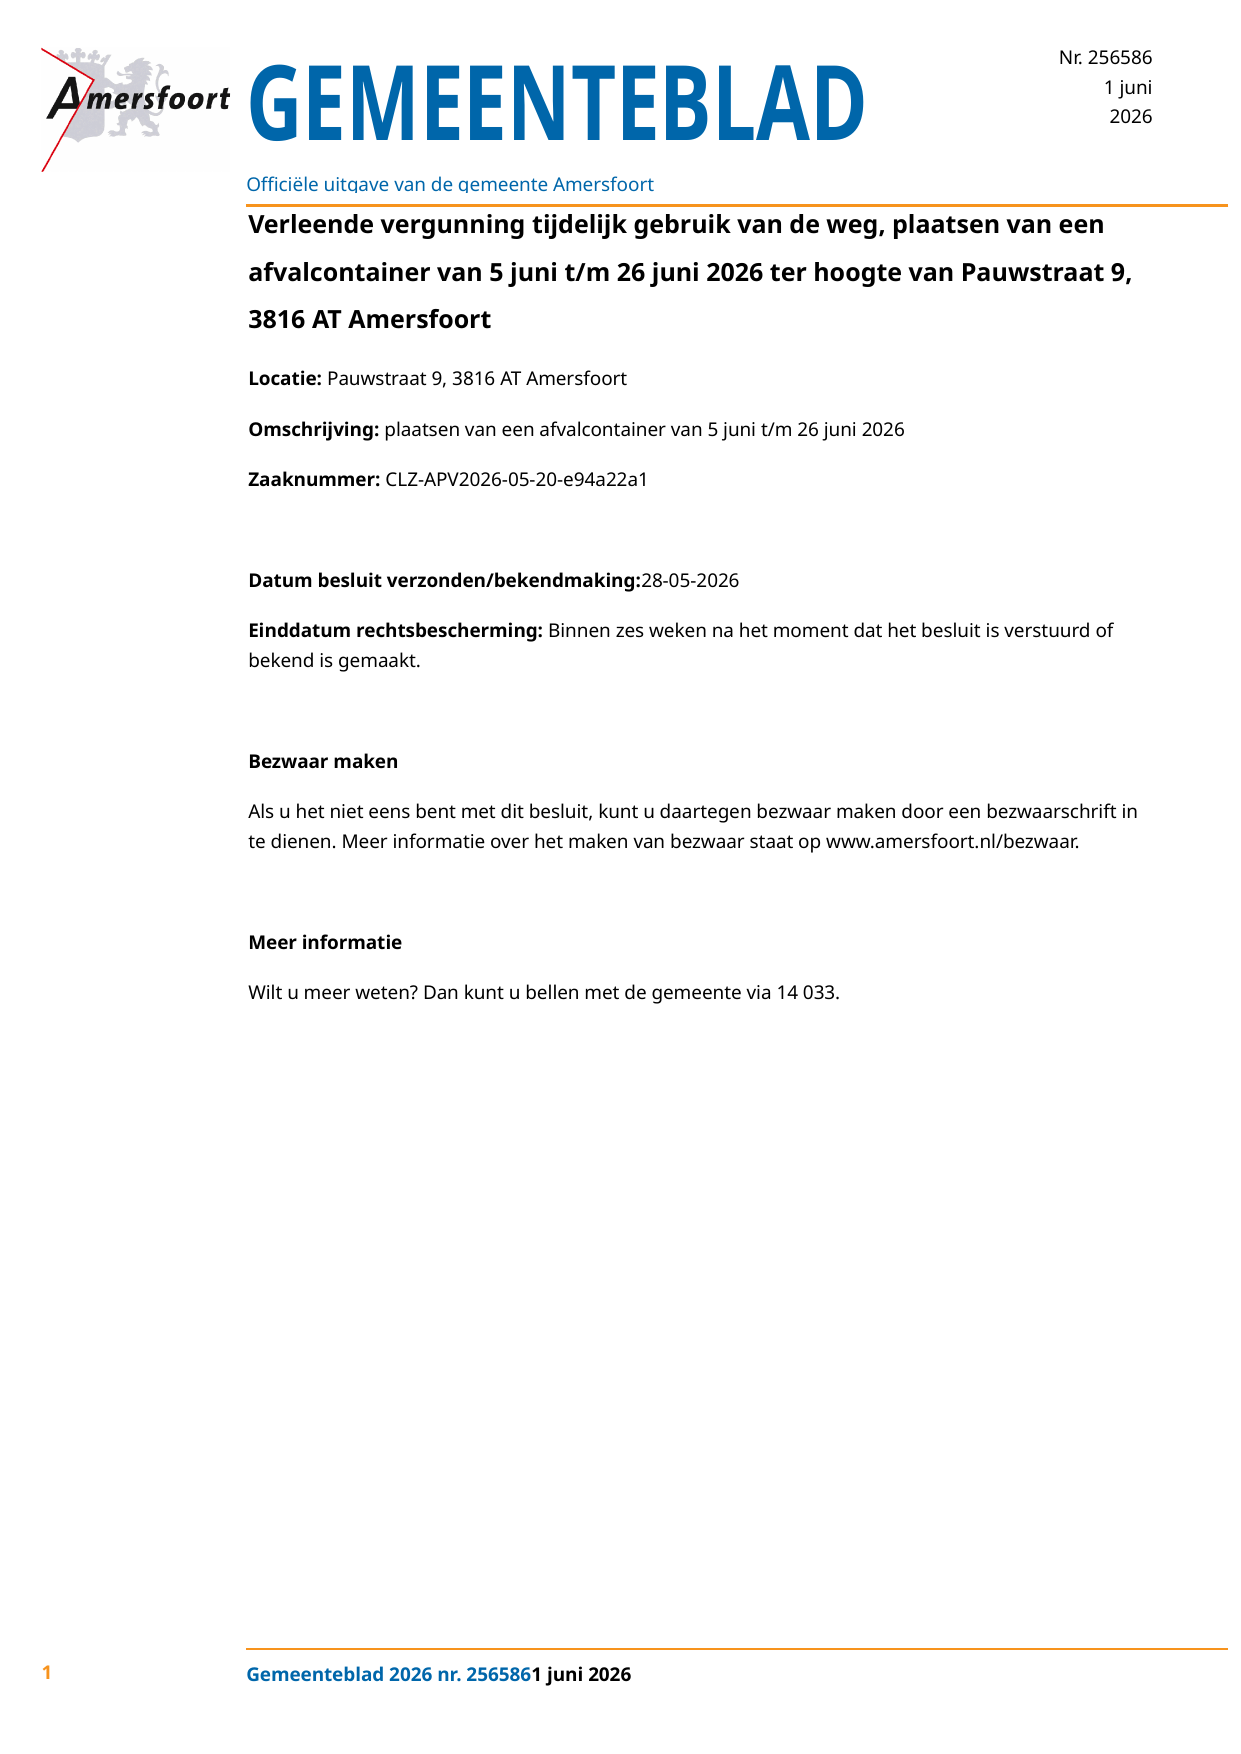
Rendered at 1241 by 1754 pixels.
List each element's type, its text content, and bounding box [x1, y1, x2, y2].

text Einddatum rechtsbescherming: Binnen zes weken na het moment dat het besluit is verstuurd of bekend is gemaakt. [248, 618, 1152, 673]
text Datum besluit verzonden/bekendmaking:28-05-2026 [248, 567, 1152, 593]
text Als u het niet eens bent met dit besluit, kunt u daartegen bezwaar maken door een bezwaarschrift in te dienen. Meer informatie over het maken van bezwaar staat op www.amersfoort.nl/bezwaar. [248, 798, 1152, 854]
text Bezwaar maken [248, 748, 1152, 774]
picture [41, 47, 231, 172]
text Meer informatie [248, 929, 1152, 954]
text Wilt u meer weten? Dan kunt u bellen met de gemeente via 14 033. [248, 979, 1152, 1005]
text Omschrijving: plaatsen van een afvalcontainer van 5 juni t/m 26 juni 2026 [248, 416, 1152, 442]
text Verleende vergunning tijdelijk gebruik van de weg, plaatsen van een afvalcontainer van 5 juni t/m 26 juni 2026 ter hoogte van Pauwstraat 9, 3816 AT Amersfoort [248, 207, 1152, 336]
text Zaaknummer: CLZ-APV2026-05-20-e94a22a1 [248, 466, 1152, 492]
text Locatie: Pauwstraat 9, 3816 AT Amersfoort [248, 366, 1152, 391]
